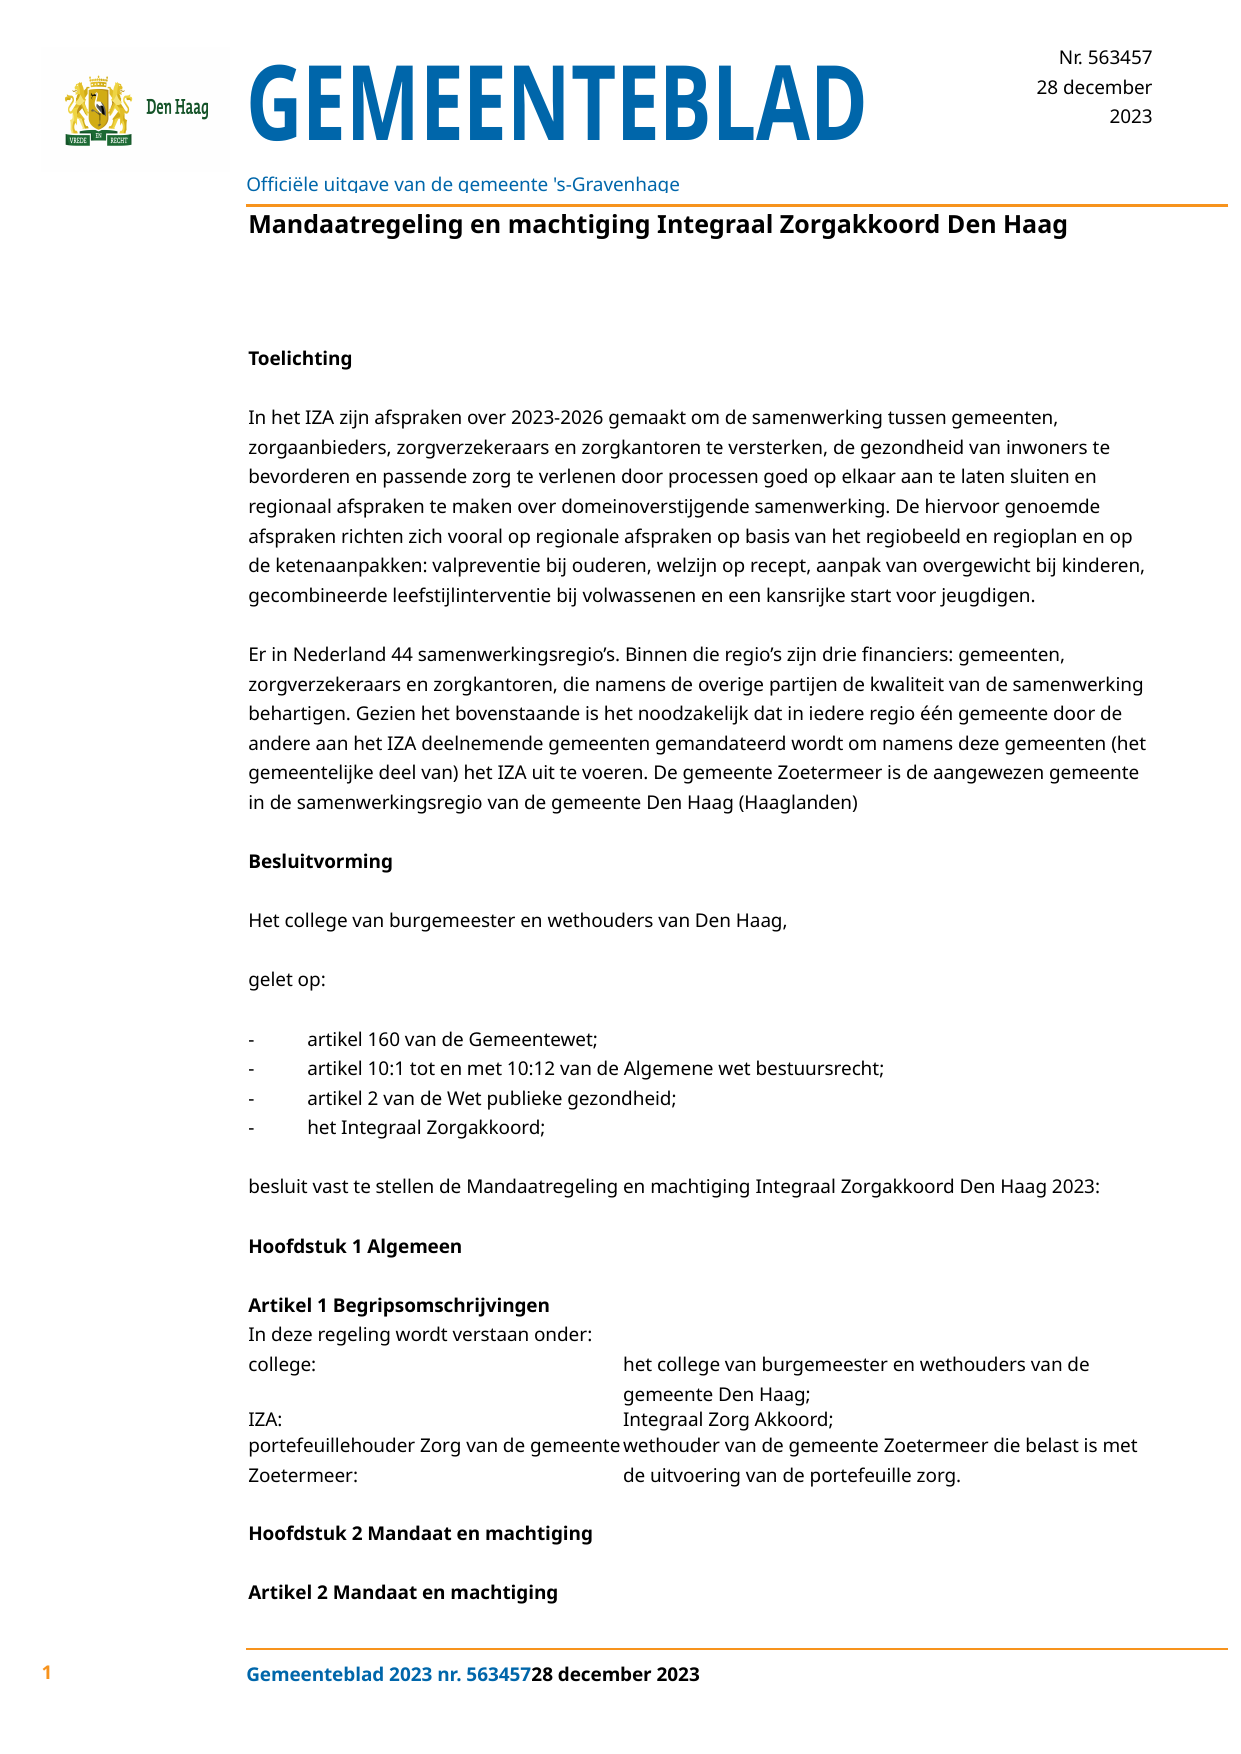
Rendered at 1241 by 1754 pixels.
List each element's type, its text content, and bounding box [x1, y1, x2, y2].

text Toelichting [248, 345, 1152, 371]
text Artikel 2 Mandaat en machtiging [248, 1579, 1152, 1605]
table_header college: [248, 1351, 623, 1407]
text Hoofdstuk 1 Algemeen [248, 1233, 1152, 1258]
picture [41, 47, 231, 172]
text Artikel 1 Begripsomschrijvingen [248, 1292, 1152, 1318]
text gelet op: [248, 967, 1152, 992]
table_cell portefeuillehouder Zorg van de gemeente Zoetermeer: [248, 1432, 623, 1488]
text Er in Nederland 44 samenwerkingsregio’s. Binnen die regio’s zijn drie financiers: gemeenten, zorgverzekeraars en zorgkantoren, die namens de overige partijen de kwaliteit van de samenwerking behartigen. Gezien het bovenstaande is het noodzakelijk dat in iedere regio één gemeente door de andere aan het IZA deelnemende gemeenten gemandateerd wordt om namens deze gemeenten (het gemeentelijke deel van) het IZA uit te voeren. De gemeente Zoetermeer is de aangewezen gemeente in de samenwerkingsregio van de gemeente Den Haag (Haaglanden) [248, 641, 1152, 815]
table_cell wethouder van de gemeente Zoetermeer die belast is met de uitvoering van de portefeuille zorg. [623, 1432, 1152, 1488]
list artikel 160 van de Gemeentewet; [248, 1026, 1152, 1051]
text In deze regeling wordt verstaan onder: [248, 1322, 1152, 1347]
table_cell Integraal Zorg Akkoord; [623, 1407, 1152, 1432]
text Het college van burgemeester en wethouders van Den Haag, [248, 907, 1152, 933]
list artikel 10:1 tot en met 10:12 van de Algemene wet bestuursrecht; [248, 1055, 1152, 1081]
table_header het college van burgemeester en wethouders van de gemeente Den Haag; [623, 1351, 1152, 1407]
table_cell IZA: [248, 1407, 623, 1432]
list het Integraal Zorgakkoord; [248, 1114, 1152, 1140]
text Mandaatregeling en machtiging Integraal Zorgakkoord Den Haag [248, 207, 1152, 241]
text Hoofdstuk 2 Mandaat en machtiging [248, 1520, 1152, 1546]
text Besluitvorming [248, 848, 1152, 874]
list artikel 2 van de Wet publieke gezondheid; [248, 1085, 1152, 1111]
text besluit vast te stellen de Mandaatregeling en machtiging Integraal Zorgakkoord Den Haag 2023: [248, 1174, 1152, 1199]
text In het IZA zijn afspraken over 2023-2026 gemaakt om de samenwerking tussen gemeenten, zorgaanbieders, zorgverzekeraars en zorgkantoren te versterken, de gezondheid van inwoners te bevorderen en passende zorg te verlenen door processen goed op elkaar aan te laten sluiten en regionaal afspraken te maken over domeinoverstijgende samenwerking. De hiervoor genoemde afspraken richten zich vooral op regionale afspraken op basis van het regiobeeld en regioplan en op de ketenaanpakken: valpreventie bij ouderen, welzijn op recept, aanpak van overgewicht bij kinderen, gecombineerde leefstijlinterventie bij volwassenen en een kansrijke start voor jeugdigen. [248, 404, 1152, 608]
